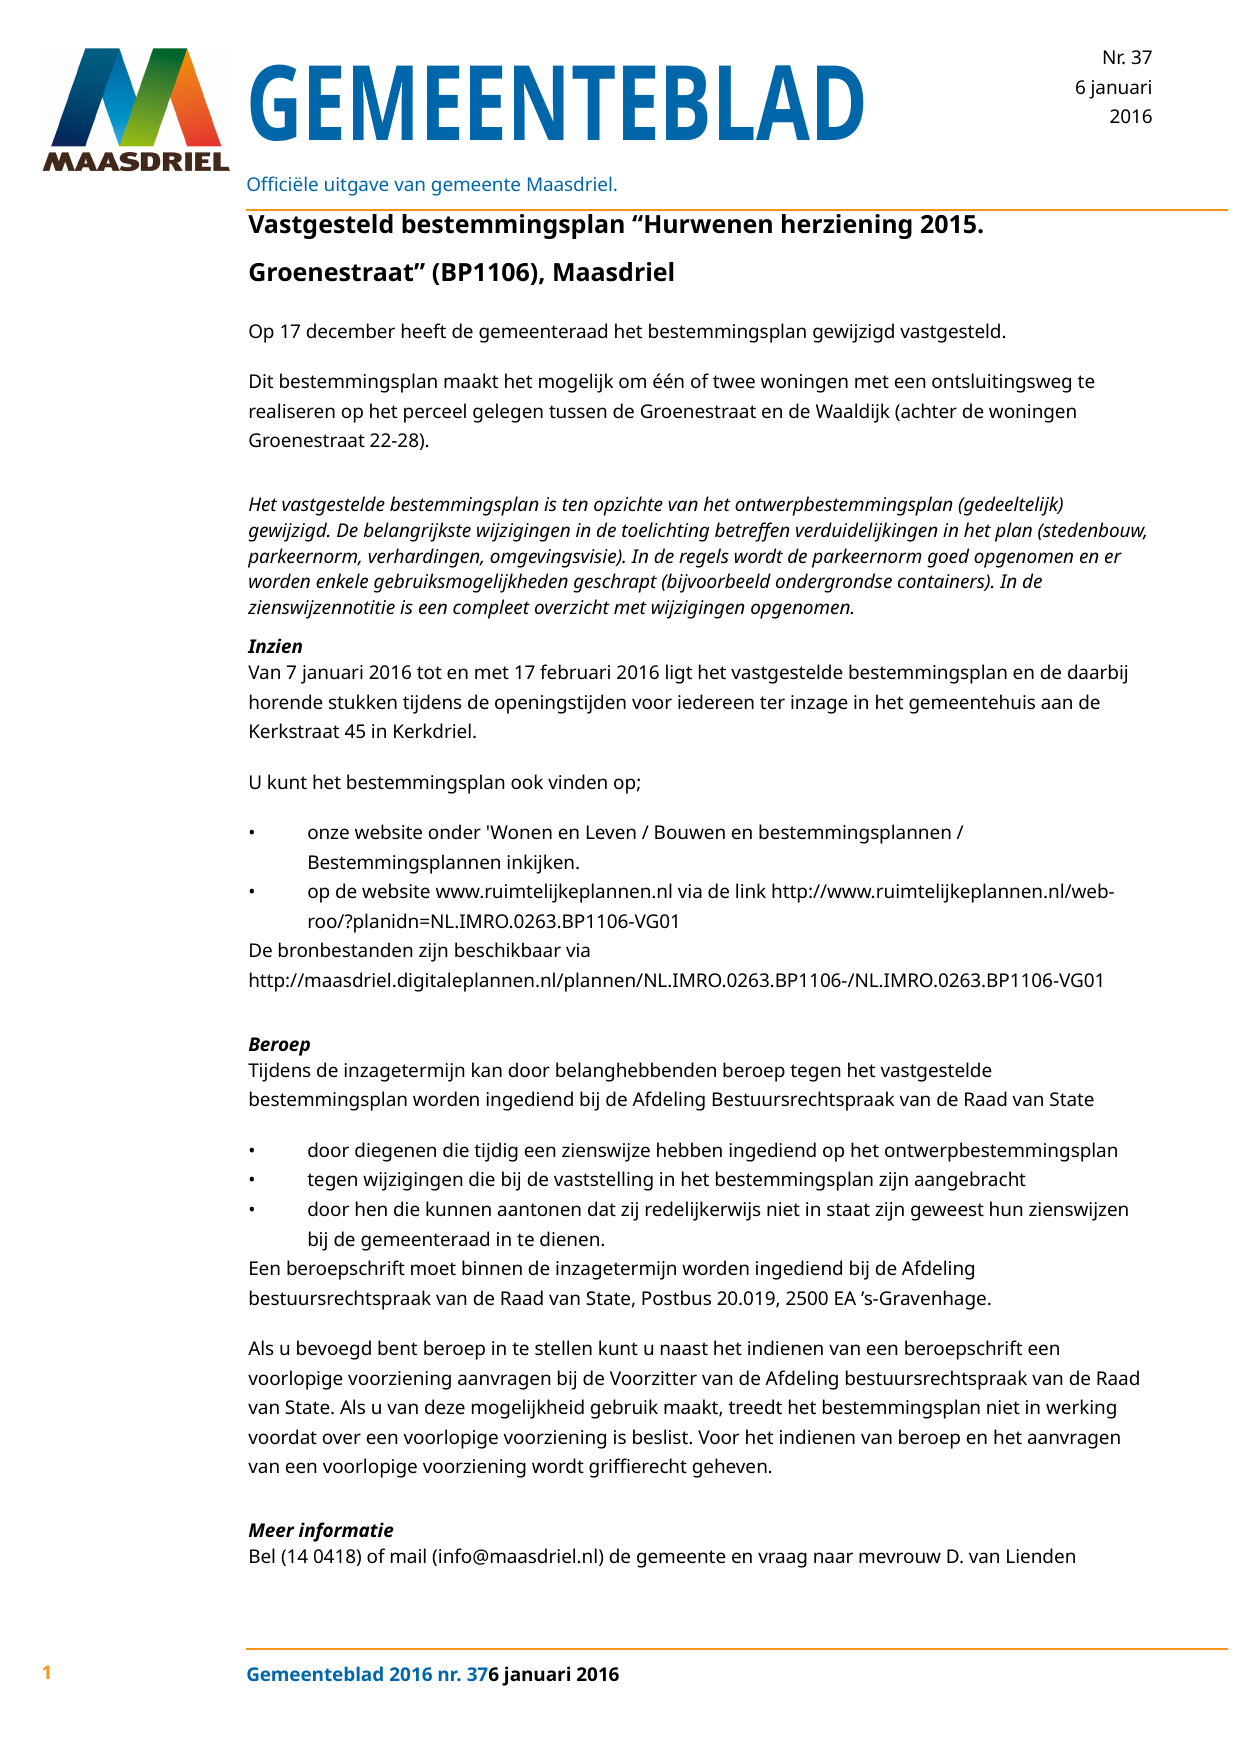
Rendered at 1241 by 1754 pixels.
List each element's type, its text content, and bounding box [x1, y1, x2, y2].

list tegen wijzigingen die bij de vaststelling in het bestemmingsplan zijn aangebracht [248, 1167, 1152, 1192]
text Bel (14 0418) of mail (info@maasdriel.nl) de gemeente en vraag naar mevrouw D. van Lienden [248, 1543, 1152, 1569]
text Als u bevoegd bent beroep in te stellen kunt u naast het indienen van een beroepschrift een voorlopige voorziening aanvragen bij de Voorzitter van de Afdeling bestuursrechtspraak van de Raad van State. Als u van deze mogelijkheid gebruik maakt, treedt het bestemmingsplan niet in werking voordat over een voorlopige voorziening is beslist. Voor het indienen van beroep en het aanvragen van een voorlopige voorziening wordt griffierecht geheven. [248, 1335, 1152, 1479]
text Dit bestemmingsplan maakt het mogelijk om één of twee woningen met een ontsluitingsweg te realiseren op het perceel gelegen tussen de Groenestraat en de Waaldijk (achter de woningen Groenestraat 22-28). [248, 368, 1152, 453]
text Het vastgestelde bestemmingsplan is ten opzichte van het ontwerpbestemmingsplan (gedeeltelijk) gewijzigd. De belangrijkste wijzigingen in de toelichting betreffen verduidelijkingen in het plan (stedenbouw, parkeernorm, verhardingen, omgevingsvisie). In de regels wordt de parkeernorm goed opgenomen en er worden enkele gebruiksmogelijkheden geschrapt (bijvoorbeeld ondergrondse containers). In de zienswijzennotitie is een compleet overzicht met wijzigingen opgenomen. [248, 491, 1152, 620]
list door hen die kunnen aantonen dat zij redelijkerwijs niet in staat zijn geweest hun zienswijzen bij de gemeenteraad in te dienen. [248, 1196, 1152, 1251]
text Een beroepschrift moet binnen de inzagetermijn worden ingediend bij de Afdeling bestuursrechtspraak van de Raad van State, Postbus 20.019, 2500 EA ’s-Gravenhage. [248, 1255, 1152, 1311]
text Beroep [248, 1031, 1152, 1057]
text De bronbestanden zijn beschikbaar via http://maasdriel.digitaleplannen.nl/plannen/NL.IMRO.0263.BP1106-/NL.IMRO.0263.BP1106-VG01 [248, 938, 1152, 993]
text U kunt het bestemmingsplan ook vinden op; [248, 769, 1152, 795]
list op de website www.ruimtelijkeplannen.nl via de link http://www.ruimtelijkeplannen.nl/web-roo/?planidn=NL.IMRO.0263.BP1106-VG01 [248, 878, 1152, 934]
text Tijdens de inzagetermijn kan door belanghebbenden beroep tegen het vastgestelde bestemmingsplan worden ingediend bij de Afdeling Bestuursrechtspraak van de Raad van State [248, 1057, 1152, 1112]
text Van 7 januari 2016 tot en met 17 februari 2016 ligt het vastgestelde bestemmingsplan en de daarbij horende stukken tijdens de openingstijden voor iedereen ter inzage in het gemeentehuis aan de Kerkstraat 45 in Kerkdriel. [248, 659, 1152, 744]
list door diegenen die tijdig een zienswijze hebben ingediend op het ontwerpbestemmingsplan [248, 1137, 1152, 1163]
list onze website onder 'Wonen en Leven / Bouwen en bestemmingsplannen / Bestemmingsplannen inkijken. [248, 819, 1152, 875]
text Vastgesteld bestemmingsplan “Hurwenen herziening 2015. Groenestraat” (BP1106), Maasdriel [248, 211, 1152, 288]
picture [41, 47, 231, 172]
text Meer informatie [248, 1518, 1152, 1543]
text Inzien [248, 634, 1152, 659]
text Op 17 december heeft de gemeenteraad het bestemmingsplan gewijzigd vastgesteld. [248, 318, 1152, 344]
